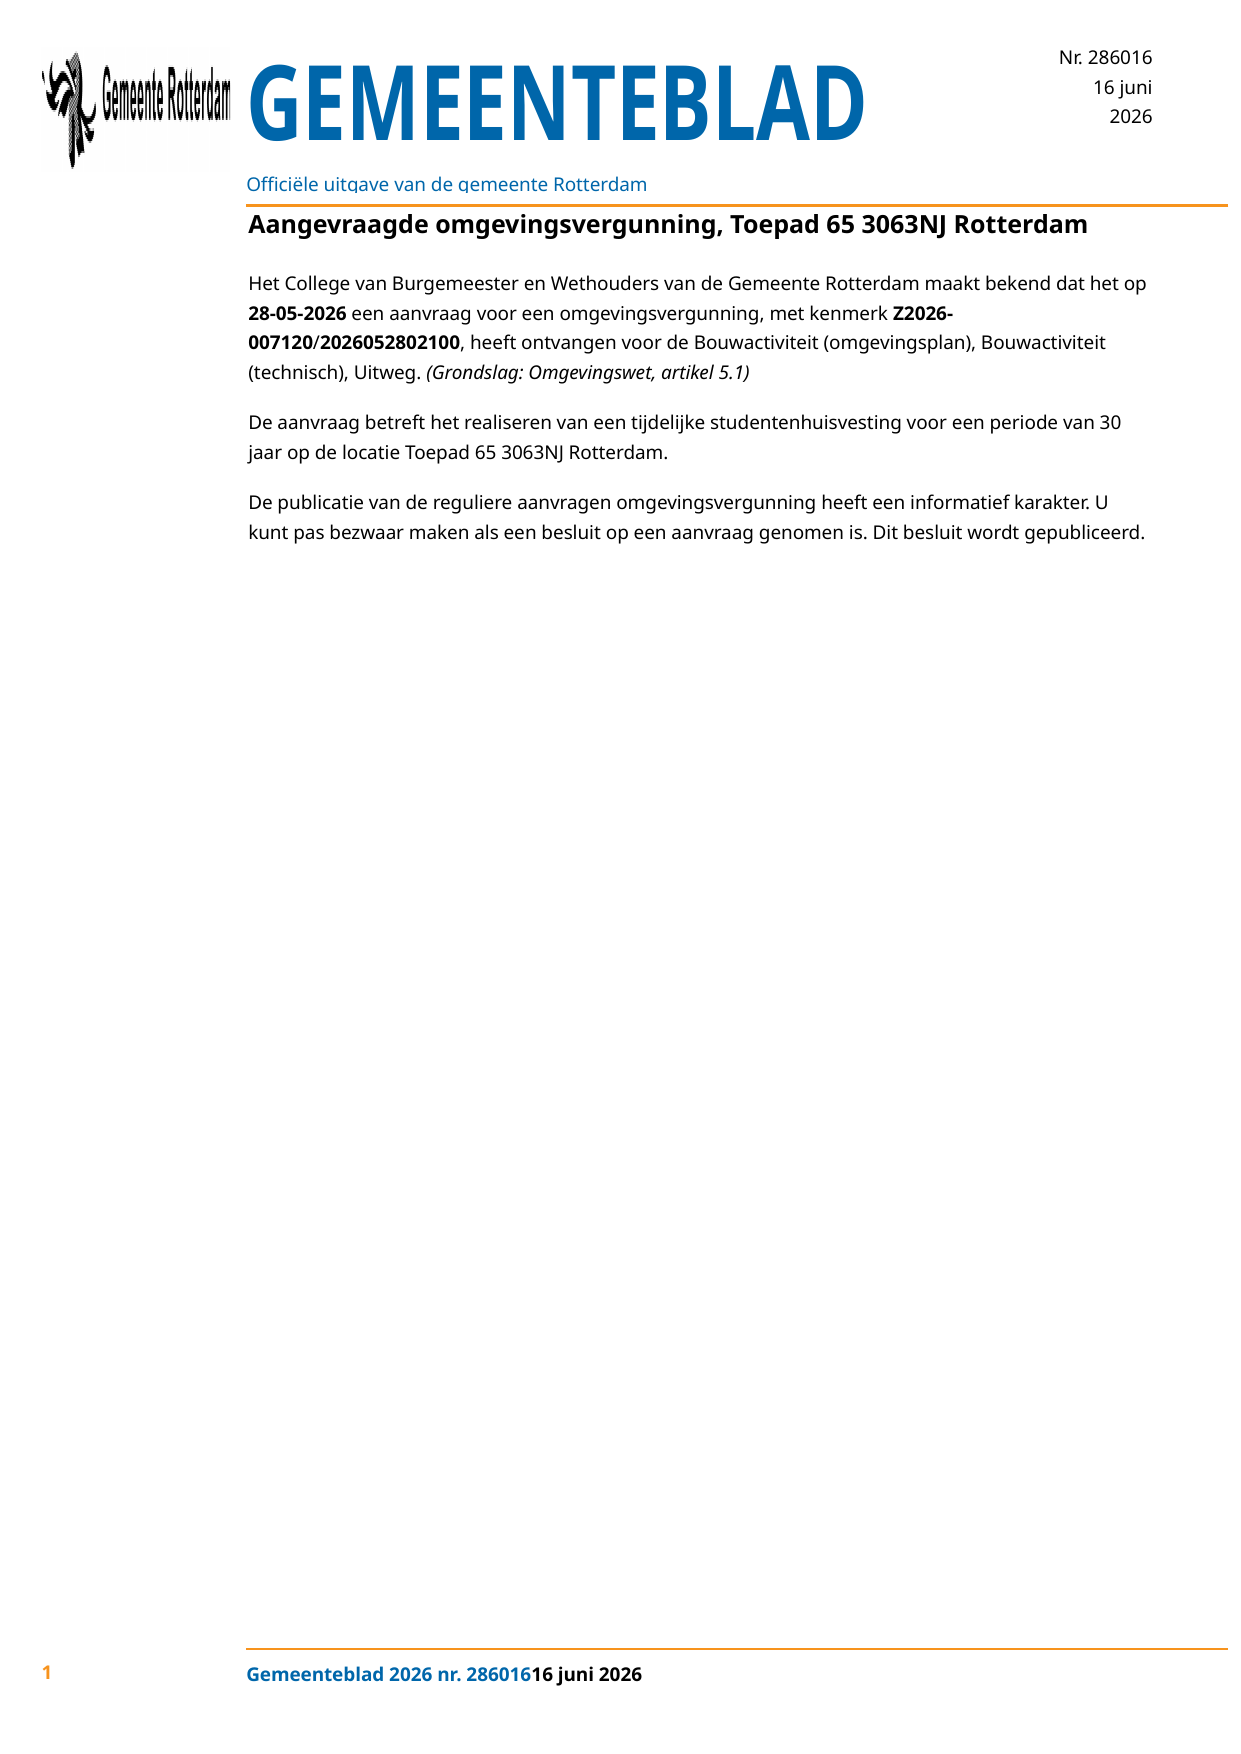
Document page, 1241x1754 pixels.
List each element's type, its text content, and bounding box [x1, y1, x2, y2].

text De publicatie van de reguliere aanvragen omgevingsvergunning heeft een informatief karakter. U kunt pas bezwaar maken als een besluit op een aanvraag genomen is. Dit besluit wordt gepubliceerd. [248, 489, 1152, 545]
text Aangevraagde omgevingsvergunning, Toepad 65 3063NJ Rotterdam [248, 207, 1152, 241]
text Het College van Burgemeester en Wethouders van de Gemeente Rotterdam maakt bekend dat het op 28-05-2026 een aanvraag voor een omgevingsvergunning, met kenmerk Z2026-007120/2026052802100, heeft ontvangen voor de Bouwactiviteit (omgevingsplan), Bouwactiviteit (technisch), Uitweg. (Grondslag: Omgevingswet, artikel 5.1) [248, 270, 1152, 385]
text De aanvraag betreft het realiseren van een tijdelijke studentenhuisvesting voor een periode van 30 jaar op de locatie Toepad 65 3063NJ Rotterdam. [248, 409, 1152, 465]
picture [41, 47, 231, 172]
